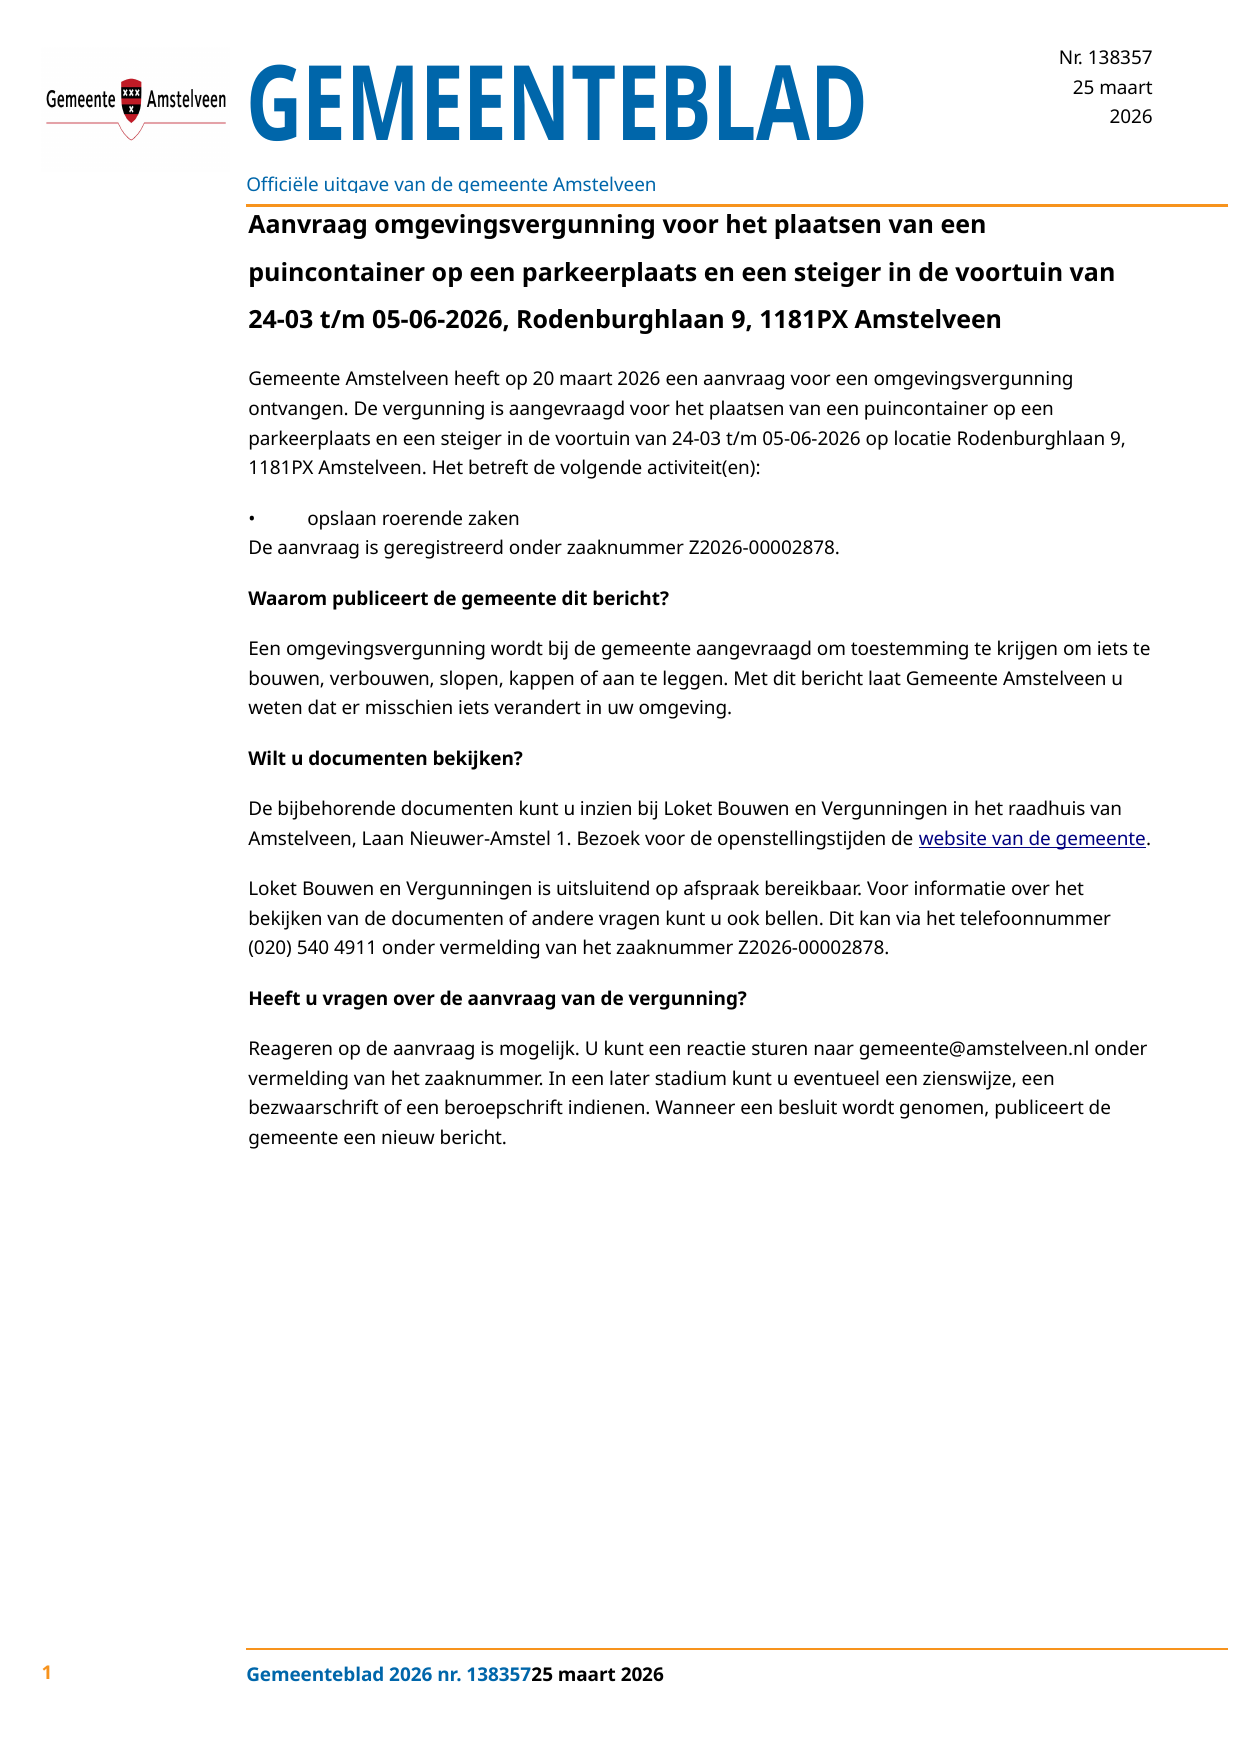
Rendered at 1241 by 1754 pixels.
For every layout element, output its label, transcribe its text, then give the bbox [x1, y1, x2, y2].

text Gemeente Amstelveen heeft op 20 maart 2026 een aanvraag voor een omgevingsvergunning ontvangen. De vergunning is aangevraagd voor het plaatsen van een puincontainer op een parkeerplaats en een steiger in de voortuin van 24-03 t/m 05-06-2026 op locatie Rodenburghlaan 9, 1181PX Amstelveen. Het betreft de volgende activiteit(en): [248, 366, 1152, 480]
text Heeft u vragen over de aanvraag van de vergunning? [248, 985, 1152, 1010]
text De aanvraag is geregistreerd onder zaaknummer Z2026-00002878. [248, 534, 1152, 560]
text Loket Bouwen en Vergunningen is uitsluitend op afspraak bereikbaar. Voor informatie over het bekijken van de documenten of andere vragen kunt u ook bellen. Dit kan via het telefoonnummer (020) 540 4911 onder vermelding van het zaaknummer Z2026-00002878. [248, 875, 1152, 960]
text Een omgevingsvergunning wordt bij de gemeente aangevraagd om toestemming te krijgen om iets te bouwen, verbouwen, slopen, kappen of aan te leggen. Met dit bericht laat Gemeente Amstelveen u weten dat er misschien iets verandert in uw omgeving. [248, 635, 1152, 720]
text Reageren op de aanvraag is mogelijk. U kunt een reactie sturen naar gemeente@amstelveen.nl onder vermelding van het zaaknummer. In een later stadium kunt u eventueel een zienswijze, een bezwaarschrift of een beroepschrift indienen. Wanneer een besluit wordt genomen, publiceert de gemeente een nieuw bericht. [248, 1035, 1152, 1149]
picture [41, 47, 231, 172]
list opslaan roerende zaken [248, 505, 1152, 530]
text Waarom publiceert de gemeente dit bericht? [248, 585, 1152, 610]
text De bijbehorende documenten kunt u inzien bij Loket Bouwen en Vergunningen in het raadhuis van Amstelveen, Laan Nieuwer-Amstel 1. Bezoek voor de openstellingstijden de website van de gemeente. [248, 795, 1152, 850]
text Aanvraag omgevingsvergunning voor het plaatsen van een puincontainer op een parkeerplaats en een steiger in de voortuin van 24-03 t/m 05-06-2026, Rodenburghlaan 9, 1181PX Amstelveen [248, 207, 1152, 336]
text Wilt u documenten bekijken? [248, 745, 1152, 770]
